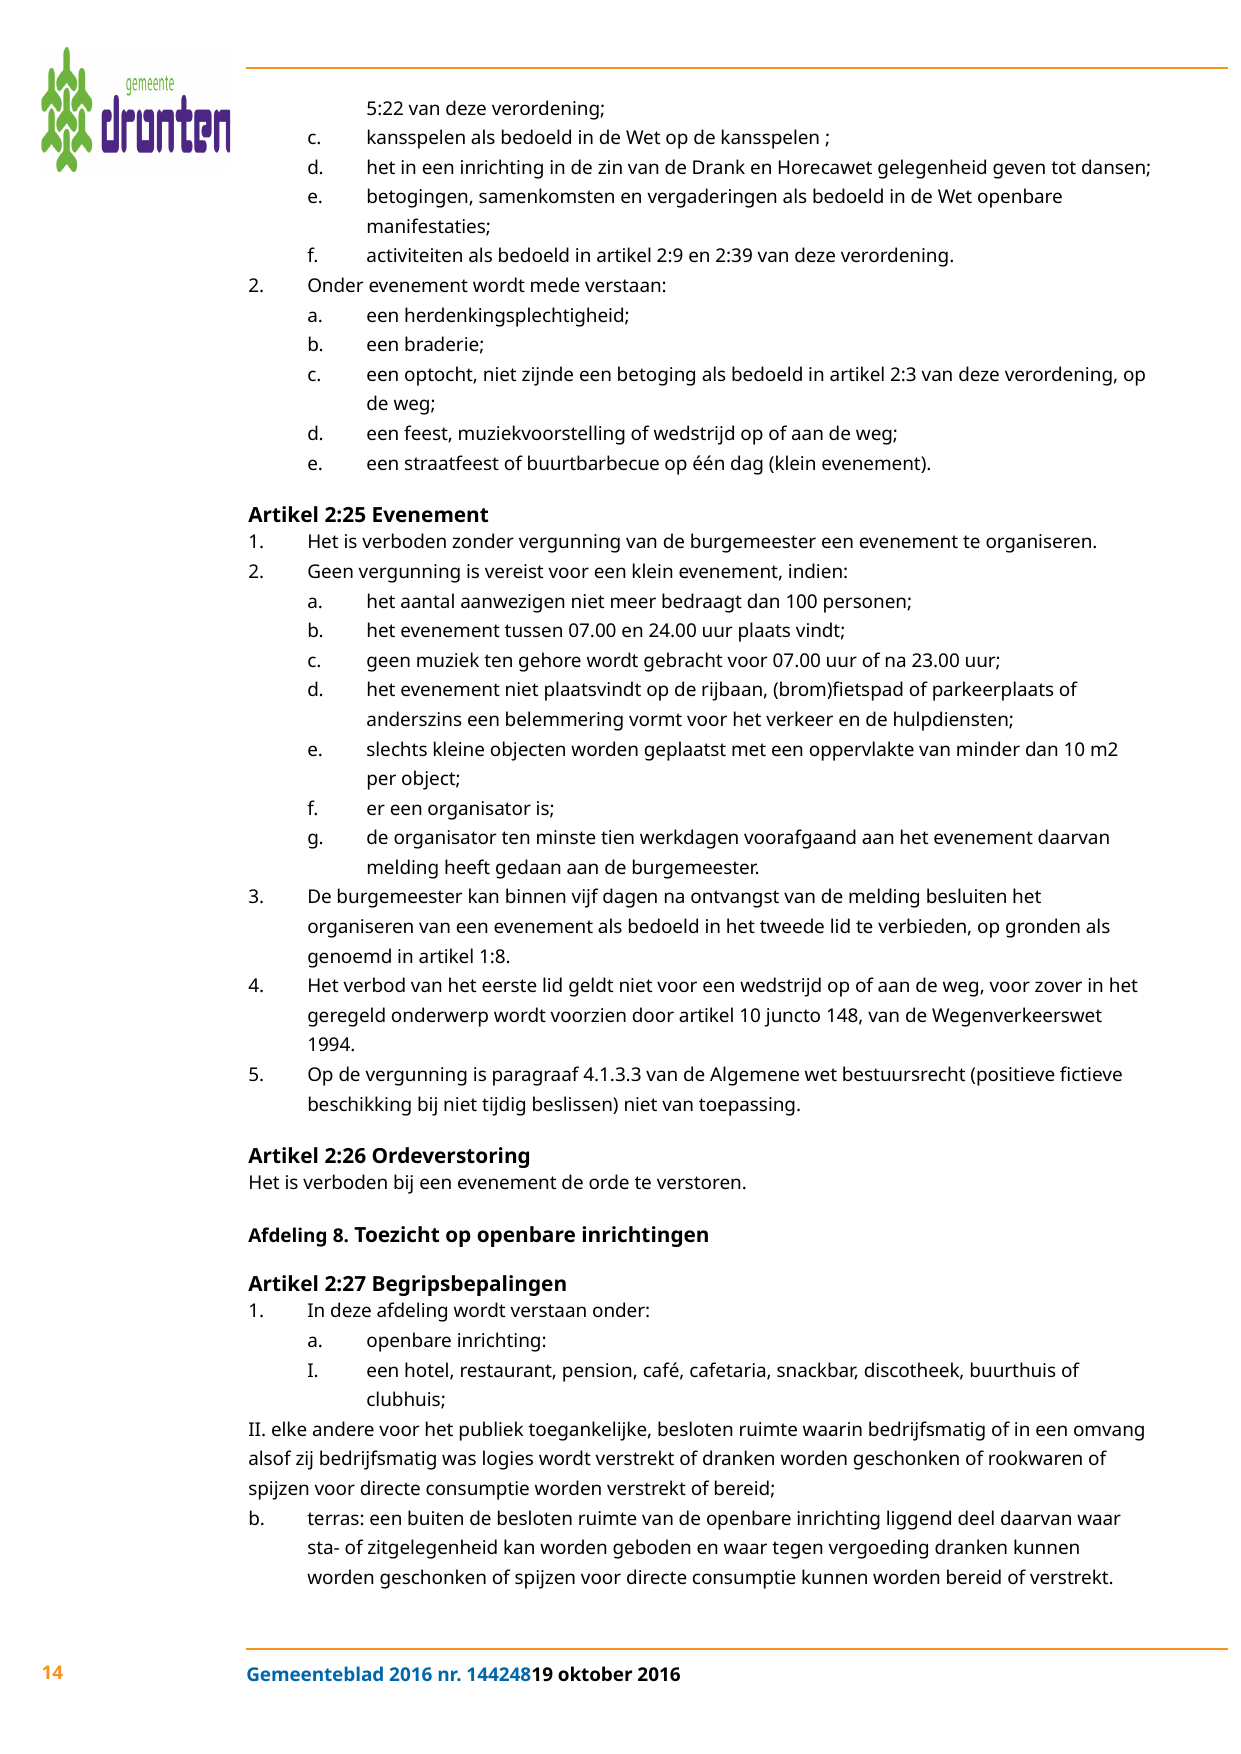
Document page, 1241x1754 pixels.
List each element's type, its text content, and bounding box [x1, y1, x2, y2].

list een optocht, niet zijnde een betoging als bedoeld in artikel 2:3 van deze verordening, op de weg; [307, 361, 1152, 416]
list een straatfeest of buurtbarbecue op één dag (klein evenement). [307, 450, 1152, 476]
list Onder evenement wordt mede verstaan: [248, 272, 1152, 298]
list slechts kleine objecten worden geplaatst met een oppervlakte van minder dan 10 m2 per object; [307, 736, 1152, 791]
list het in een inrichting in de zin van de Drank en Horecawet gelegenheid geven tot dansen; [307, 154, 1152, 180]
list openbare inrichting: [307, 1327, 1152, 1353]
text Afdeling 8. Toezicht op openbare inrichtingen [248, 1220, 1152, 1248]
list het evenement tussen 07.00 en 24.00 uur plaats vindt; [307, 617, 1152, 643]
list een feest, muziekvoorstelling of wedstrijd op of aan de weg; [307, 420, 1152, 446]
list een herdenkingsplechtigheid; [307, 302, 1152, 328]
list Op de vergunning is paragraaf 4.1.3.3 van de Algemene wet bestuursrecht (positieve fictieve beschikking bij niet tijdig beslissen) niet van toepassing. [248, 1061, 1152, 1116]
list geen muziek ten gehore wordt gebracht voor 07.00 uur of na 23.00 uur; [307, 647, 1152, 673]
list een hotel, restaurant, pension, café, cafetaria, snackbar, discotheek, buurthuis of clubhuis; [307, 1357, 1152, 1412]
list het evenement niet plaatsvindt op de rijbaan, (brom)fietspad of parkeerplaats of anderszins een belemmering vormt voor het verkeer en de hulpdiensten; [307, 677, 1152, 732]
list de organisator ten minste tien werkdagen voorafgaand aan het evenement daarvan melding heeft gedaan aan de burgemeester. [307, 824, 1152, 880]
list Geen vergunning is vereist voor een klein evenement, indien: [248, 558, 1152, 584]
text Artikel 2:26 Ordeverstoring [248, 1141, 1152, 1169]
list 5:22 van deze verordening; [307, 95, 1152, 121]
list Het verbod van het eerste lid geldt niet voor een wedstrijd op of aan de weg, voor zover in het geregeld onderwerp wordt voorzien door artikel 10 juncto 148, van de Wegenverkeerswet 1994. [248, 972, 1152, 1057]
list terras: een buiten de besloten ruimte van de openbare inrichting liggend deel daarvan waar sta- of zitgelegenheid kan worden geboden en waar tegen vergoeding dranken kunnen worden geschonken of spijzen voor directe consumptie kunnen worden bereid of verstrekt. [248, 1505, 1152, 1589]
list betogingen, samenkomsten en vergaderingen als bedoeld in de Wet openbare manifestaties; [307, 183, 1152, 239]
list een braderie; [307, 331, 1152, 357]
list kansspelen als bedoeld in de Wet op de kansspelen ; [307, 124, 1152, 150]
picture [41, 47, 231, 172]
list In deze afdeling wordt verstaan onder: [248, 1298, 1152, 1323]
text II. elke andere voor het publiek toegankelijke, besloten ruimte waarin bedrijfsmatig of in een omvang alsof zij bedrijfsmatig was logies wordt verstrekt of dranken worden geschonken of rookwaren of spijzen voor directe consumptie worden verstrekt of bereid; [248, 1416, 1152, 1501]
list Het is verboden zonder vergunning van de burgemeester een evenement te organiseren. [248, 529, 1152, 554]
list activiteiten als bedoeld in artikel 2:9 en 2:39 van deze verordening. [307, 243, 1152, 268]
text Het is verboden bij een evenement de orde te verstoren. [248, 1169, 1152, 1195]
list De burgemeester kan binnen vijf dagen na ontvangst van de melding besluiten het organiseren van een evenement als bedoeld in het tweede lid te verbieden, op gronden als genoemd in artikel 1:8. [248, 884, 1152, 968]
list er een organisator is; [307, 795, 1152, 821]
list het aantal aanwezigen niet meer bedraagt dan 100 personen; [307, 588, 1152, 613]
text Artikel 2:25 Evenement [248, 500, 1152, 529]
text Artikel 2:27 Begripsbepalingen [248, 1269, 1152, 1298]
